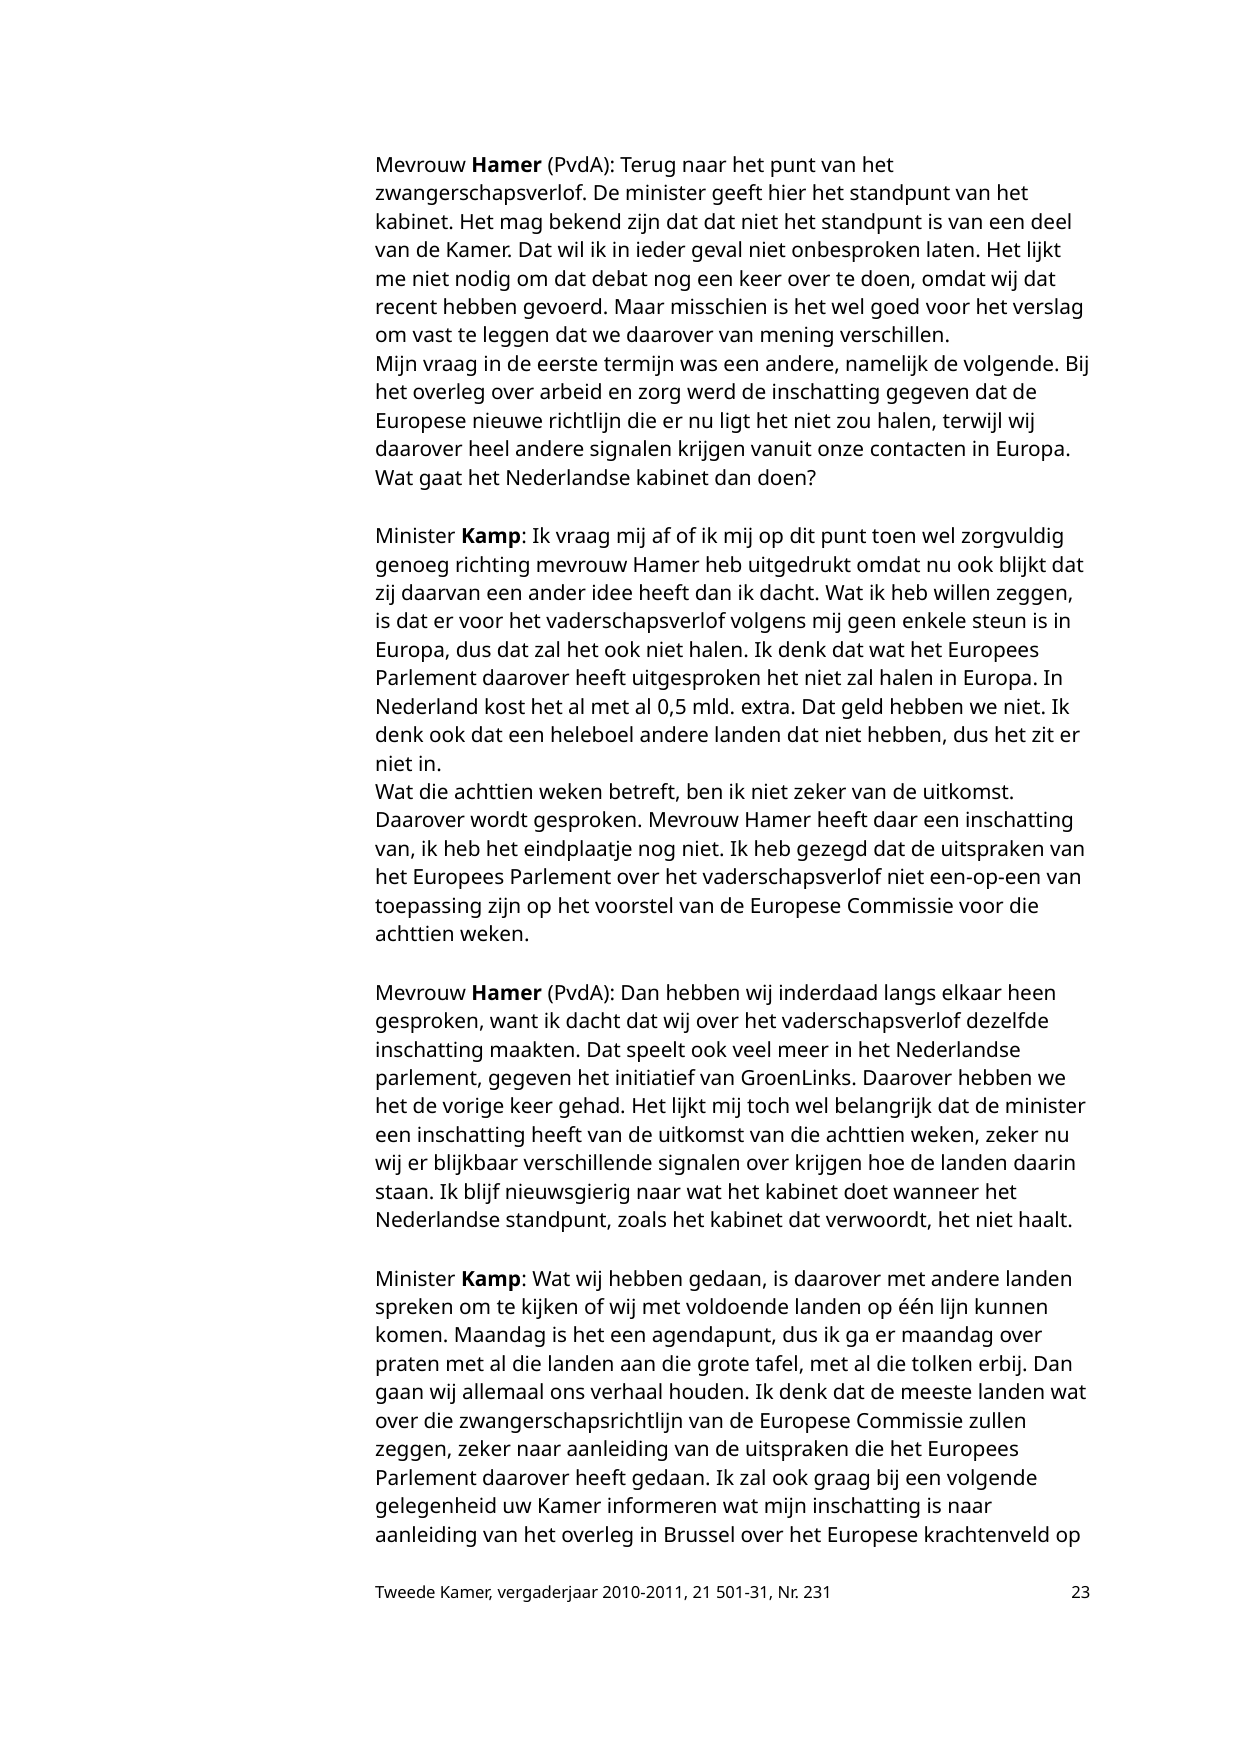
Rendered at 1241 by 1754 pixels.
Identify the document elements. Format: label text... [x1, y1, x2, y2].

text Mevrouw Hamer (PvdA): Dan hebben wij inderdaad langs elkaar heen gesproken, want ik dacht dat wij over het vaderschapsverlof dezelfde inschatting maakten. Dat speelt ook veel meer in het Nederlandse parlement, gegeven het initiatief van GroenLinks. Daarover hebben we het de vorige keer gehad. Het lijkt mij toch wel belangrijk dat de minister een inschatting heeft van de uitkomst van die achttien weken, zeker nu wij er blijkbaar verschillende signalen over krijgen hoe de landen daarin staan. Ik blijf nieuwsgierig naar wat het kabinet doet wanneer het Nederlandse standpunt, zoals het kabinet dat verwoordt, het niet haalt. [375, 978, 1090, 1234]
text Minister Kamp: Wat wij hebben gedaan, is daarover met andere landen spreken om te kijken of wij met voldoende landen op één lijn kunnen komen. Maandag is het een agendapunt, dus ik ga er maandag over praten met al die landen aan die grote tafel, met al die tolken erbij. Dan gaan wij allemaal ons verhaal houden. Ik denk dat de meeste landen wat over die zwangerschapsrichtlijn van de Europese Commissie zullen zeggen, zeker naar aanleiding van de uitspraken die het Europees Parlement daarover heeft gedaan. Ik zal ook graag bij een volgende gelegenheid uw Kamer informeren wat mijn inschatting is naar aanleiding van het overleg in Brussel over het Europese krachtenveld op [375, 1264, 1090, 1548]
text Wat die achttien weken betreft, ben ik niet zeker van de uitkomst. Daarover wordt gesproken. Mevrouw Hamer heeft daar een inschatting van, ik heb het eindplaatje nog niet. Ik heb gezegd dat de uitspraken van het Europees Parlement over het vaderschapsverlof niet een-op-een van toepassing zijn op het voorstel van de Europese Commissie voor die achttien weken. [375, 777, 1090, 948]
text Mevrouw Hamer (PvdA): Terug naar het punt van het zwangerschapsverlof. De minister geeft hier het standpunt van het kabinet. Het mag bekend zijn dat dat niet het standpunt is van een deel van de Kamer. Dat wil ik in ieder geval niet onbesproken laten. Het lijkt me niet nodig om dat debat nog een keer over te doen, omdat wij dat recent hebben gevoerd. Maar misschien is het wel goed voor het verslag om vast te leggen dat we daarover van mening verschillen. [375, 150, 1090, 349]
text Minister Kamp: Ik vraag mij af of ik mij op dit punt toen wel zorgvuldig genoeg richting mevrouw Hamer heb uitgedrukt omdat nu ook blijkt dat zij daarvan een ander idee heeft dan ik dacht. Wat ik heb willen zeggen, is dat er voor het vaderschapsverlof volgens mij geen enkele steun is in Europa, dus dat zal het ook niet halen. Ik denk dat wat het Europees Parlement daarover heeft uitgesproken het niet zal halen in Europa. In Nederland kost het al met al 0,5 mld. extra. Dat geld hebben we niet. Ik denk ook dat een heleboel andere landen dat niet hebben, dus het zit er niet in. [375, 521, 1090, 777]
text Mijn vraag in de eerste termijn was een andere, namelijk de volgende. Bij het overleg over arbeid en zorg werd de inschatting gegeven dat de Europese nieuwe richtlijn die er nu ligt het niet zou halen, terwijl wij daarover heel andere signalen krijgen vanuit onze contacten in Europa. Wat gaat het Nederlandse kabinet dan doen? [375, 349, 1090, 491]
